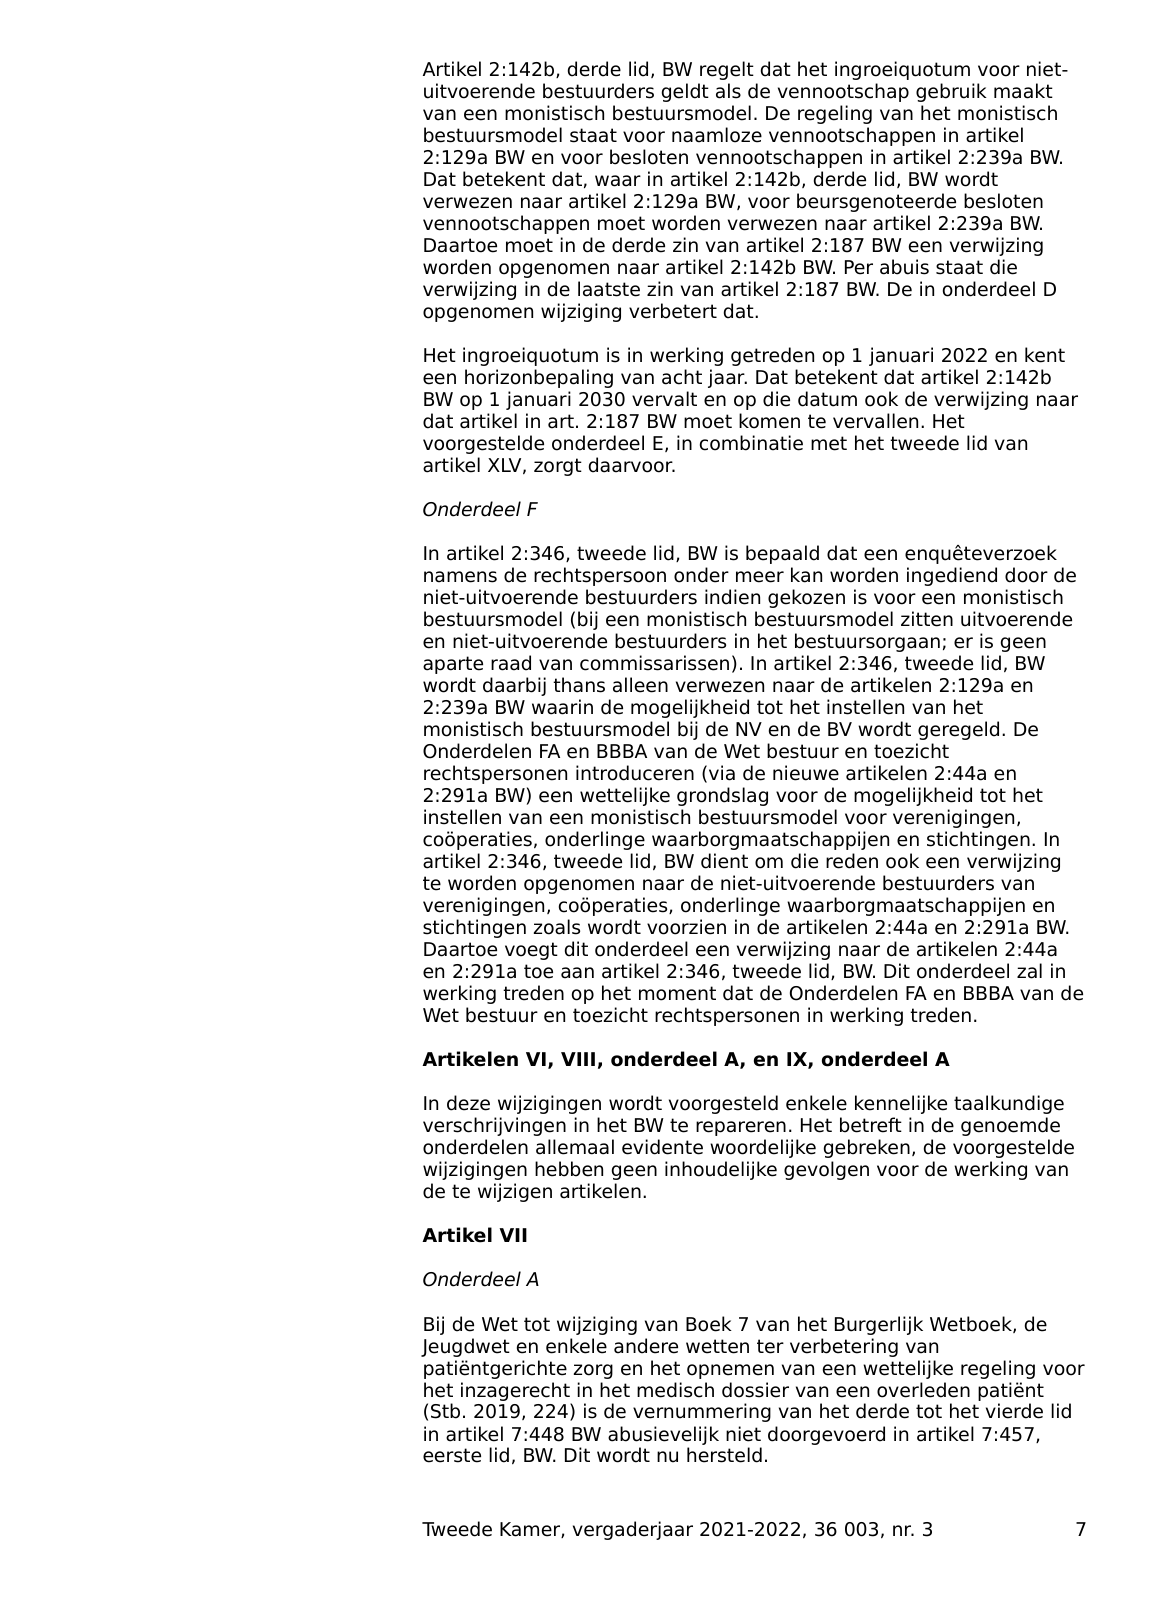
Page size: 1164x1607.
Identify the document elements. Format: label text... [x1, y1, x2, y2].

subtitle Artikel VII [422, 1225, 1087, 1247]
subtitle Onderdeel F [422, 499, 1087, 521]
text In artikel 2:346, tweede lid, BW is bepaald dat een enquêteverzoek namens de rechtspersoon onder meer kan worden ingediend door de niet-uitvoerende bestuurders indien gekozen is voor een monistisch bestuursmodel (bij een monistisch bestuursmodel zitten uitvoerende en niet-uitvoerende bestuurders in het bestuursorgaan; er is geen aparte raad van commissarissen). In artikel 2:346, tweede lid, BW wordt daarbij thans alleen verwezen naar de artikelen 2:129a en 2:239a BW waarin de mogelijkheid tot het instellen van het monistisch bestuursmodel bij de NV en de BV wordt geregeld. De Onderdelen FA en BBBA van de Wet bestuur en toezicht rechtspersonen introduceren (via de nieuwe artikelen 2:44a en 2:291a BW) een wettelijke grondslag voor de mogelijkheid tot het instellen van een monistisch bestuursmodel voor verenigingen, coöperaties, onderlinge waarborgmaatschappijen en stichtingen. In artikel 2:346, tweede lid, BW dient om die reden ook een verwijzing te worden opgenomen naar de niet-uitvoerende bestuurders van verenigingen, coöperaties, onderlinge waarborgmaatschappijen en stichtingen zoals wordt voorzien in de artikelen 2:44a en 2:291a BW. Daartoe voegt dit onderdeel een verwijzing naar de artikelen 2:44a en 2:291a toe aan artikel 2:346, tweede lid, BW. Dit onderdeel zal in werking treden op het moment dat de Onderdelen FA en BBBA van de Wet bestuur en toezicht rechtspersonen in werking treden. [422, 543, 1087, 1027]
text Bij de Wet tot wijziging van Boek 7 van het Burgerlijk Wetboek, de Jeugdwet en enkele andere wetten ter verbetering van patiëntgerichte zorg en het opnemen van een wettelijke regeling voor het inzagerecht in het medisch dossier van een overleden patiënt (Stb. 2019, 224) is de vernummering van het derde tot het vierde lid in artikel 7:448 BW abusievelijk niet doorgevoerd in artikel 7:457, eerste lid, BW. Dit wordt nu hersteld. [422, 1313, 1087, 1467]
text Het ingroeiquotum is in werking getreden op 1 januari 2022 en kent een horizonbepaling van acht jaar. Dat betekent dat artikel 2:142b BW op 1 januari 2030 vervalt en op die datum ook de verwijzing naar dat artikel in art. 2:187 BW moet komen te vervallen. Het voorgestelde onderdeel E, in combinatie met het tweede lid van artikel XLV, zorgt daarvoor. [422, 345, 1087, 477]
subtitle Artikelen VI, VIII, onderdeel A, en IX, onderdeel A [422, 1049, 1087, 1071]
subtitle Onderdeel A [422, 1269, 1087, 1291]
text Artikel 2:142b, derde lid, BW regelt dat het ingroeiquotum voor niet-uitvoerende bestuurders geldt als de vennootschap gebruik maakt van een monistisch bestuursmodel. De regeling van het monistisch bestuursmodel staat voor naamloze vennootschappen in artikel 2:129a BW en voor besloten vennootschappen in artikel 2:239a BW. Dat betekent dat, waar in artikel 2:142b, derde lid, BW wordt verwezen naar artikel 2:129a BW, voor beursgenoteerde besloten vennootschappen moet worden verwezen naar artikel 2:239a BW. Daartoe moet in de derde zin van artikel 2:187 BW een verwijzing worden opgenomen naar artikel 2:142b BW. Per abuis staat die verwijzing in de laatste zin van artikel 2:187 BW. De in onderdeel D opgenomen wijziging verbetert dat. [422, 59, 1087, 323]
text In deze wijzigingen wordt voorgesteld enkele kennelijke taalkundige verschrijvingen in het BW te repareren. Het betreft in de genoemde onderdelen allemaal evidente woordelijke gebreken, de voorgestelde wijzigingen hebben geen inhoudelijke gevolgen voor de werking van de te wijzigen artikelen. [422, 1093, 1087, 1203]
